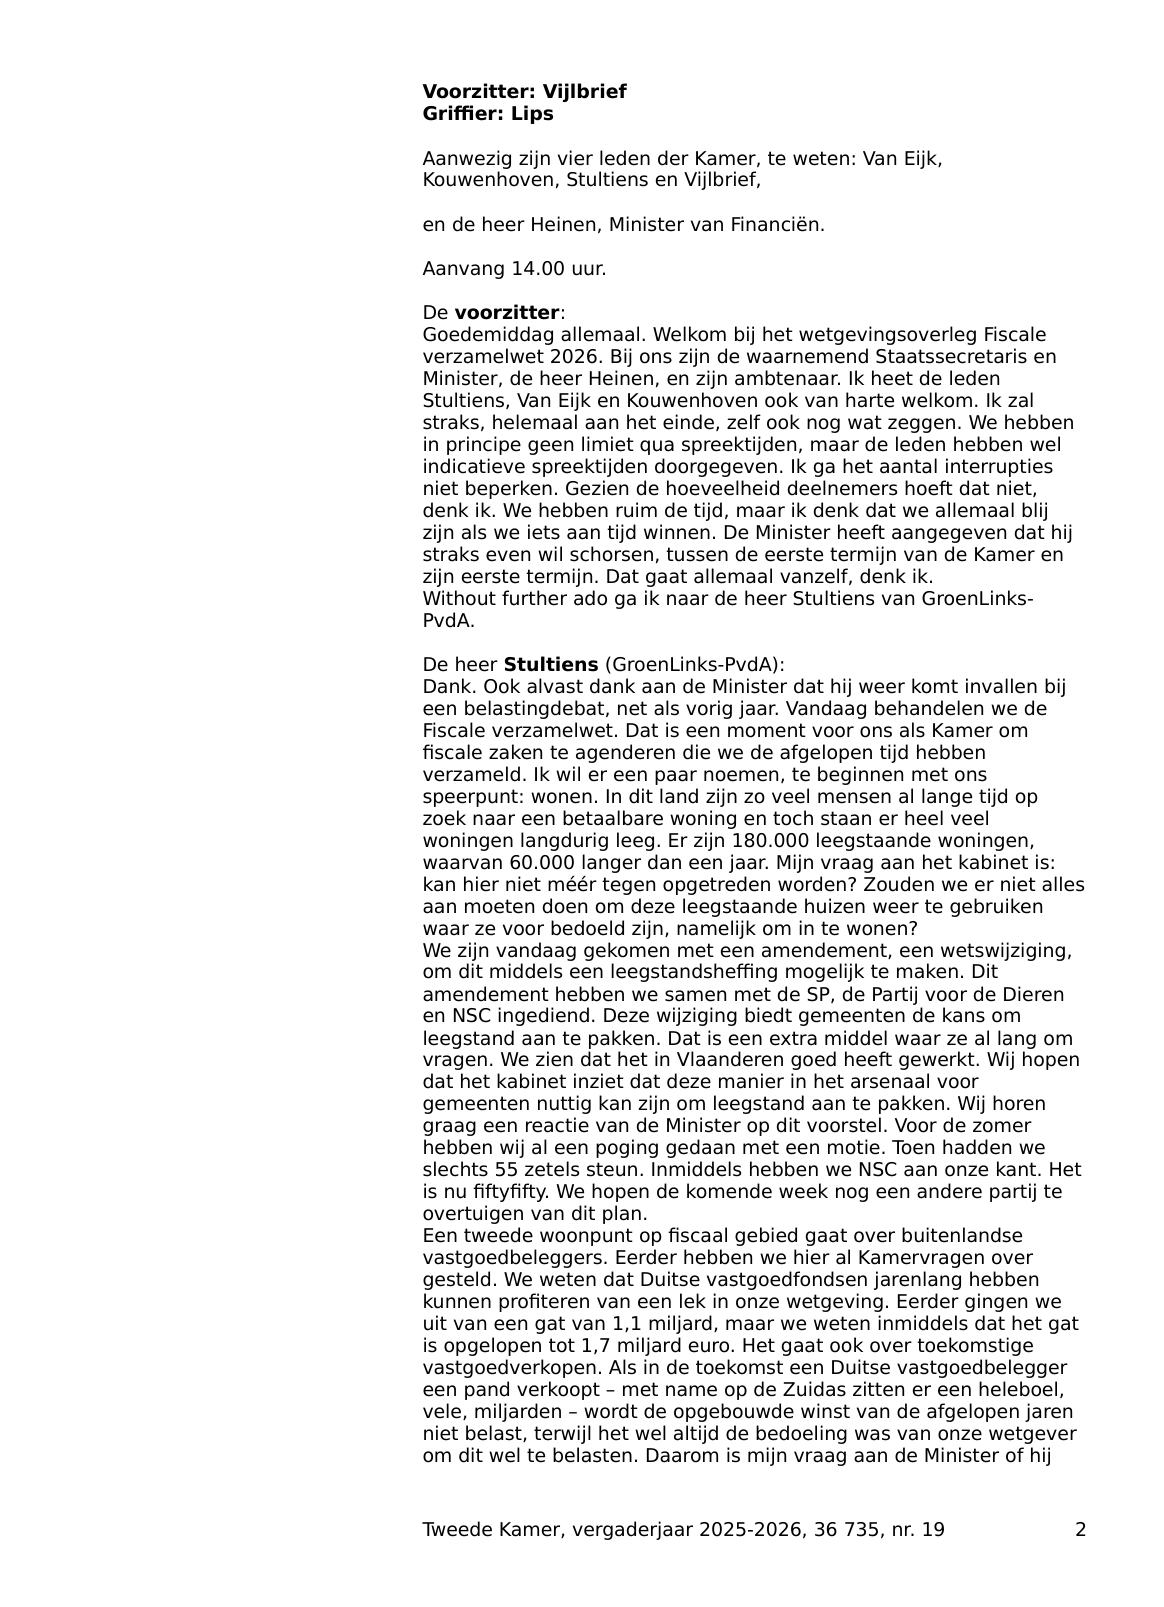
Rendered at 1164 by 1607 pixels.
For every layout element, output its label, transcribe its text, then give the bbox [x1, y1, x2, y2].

text en de heer Heinen, Minister van Financiën. [422, 213, 1087, 236]
text Without further ado ga ik naar de heer Stultiens van GroenLinks-PvdA. [422, 588, 1087, 632]
text Griffier: Lips [422, 103, 1087, 125]
text We zijn vandaag gekomen met een amendement, een wetswijziging, om dit middels een leegstandsheffing mogelijk te maken. Dit amendement hebben we samen met de SP, de Partij voor de Dieren en NSC ingediend. Deze wijziging biedt gemeenten de kans om leegstand aan te pakken. Dat is een extra middel waar ze al lang om vragen. We zien dat het in Vlaanderen goed heeft gewerkt. Wij hopen dat het kabinet inziet dat deze manier in het arsenaal voor gemeenten nuttig kan zijn om leegstand aan te pakken. Wij horen graag een reactie van de Minister op dit voorstel. Voor de zomer hebben wij al een poging gedaan met een motie. Toen hadden we slechts 55 zetels steun. Inmiddels hebben we NSC aan onze kant. Het is nu fiftyfifty. We hopen de komende week nog een andere partij te overtuigen van dit plan. [422, 939, 1087, 1225]
text De voorzitter: [422, 302, 1087, 324]
text Aanvang 14.00 uur. [422, 258, 1087, 280]
text Goedemiddag allemaal. Welkom bij het wetgevingsoverleg Fiscale verzamelwet 2026. Bij ons zijn de waarnemend Staatssecretaris en Minister, de heer Heinen, en zijn ambtenaar. Ik heet de leden Stultiens, Van Eijk en Kouwenhoven ook van harte welkom. Ik zal straks, helemaal aan het einde, zelf ook nog wat zeggen. We hebben in principe geen limiet qua spreektijden, maar de leden hebben wel indicatieve spreektijden doorgegeven. Ik ga het aantal interrupties niet beperken. Gezien de hoeveelheid deelnemers hoeft dat niet, denk ik. We hebben ruim de tijd, maar ik denk dat we allemaal blij zijn als we iets aan tijd winnen. De Minister heeft aangegeven dat hij straks even wil schorsen, tussen de eerste termijn van de Kamer en zijn eerste termijn. Dat gaat allemaal vanzelf, denk ik. [422, 324, 1087, 588]
text Voorzitter: Vijlbrief [422, 81, 1087, 103]
text De heer Stultiens (GroenLinks-PvdA): [422, 654, 1087, 676]
text Een tweede woonpunt op fiscaal gebied gaat over buitenlandse vastgoedbeleggers. Eerder hebben we hier al Kamervragen over gesteld. We weten dat Duitse vastgoedfondsen jarenlang hebben kunnen profiteren van een lek in onze wetgeving. Eerder gingen we uit van een gat van 1,1 miljard, maar we weten inmiddels dat het gat is opgelopen tot 1,7 miljard euro. Het gaat ook over toekomstige vastgoedverkopen. Als in de toekomst een Duitse vastgoedbelegger een pand verkoopt – met name op de Zuidas zitten er een heleboel, vele, miljarden – wordt de opgebouwde winst van de afgelopen jaren niet belast, terwijl het wel altijd de bedoeling was van onze wetgever om dit wel te belasten. Daarom is mijn vraag aan de Minister of hij [422, 1225, 1087, 1467]
text Aanwezig zijn vier leden der Kamer, te weten: Van Eijk, Kouwenhoven, Stultiens en Vijlbrief, [422, 147, 1087, 191]
text Dank. Ook alvast dank aan de Minister dat hij weer komt invallen bij een belastingdebat, net als vorig jaar. Vandaag behandelen we de Fiscale verzamelwet. Dat is een moment voor ons als Kamer om fiscale zaken te agenderen die we de afgelopen tijd hebben verzameld. Ik wil er een paar noemen, te beginnen met ons speerpunt: wonen. In dit land zijn zo veel mensen al lange tijd op zoek naar een betaalbare woning en toch staan er heel veel woningen langdurig leeg. Er zijn 180.000 leegstaande woningen, waarvan 60.000 langer dan een jaar. Mijn vraag aan het kabinet is: kan hier niet méér tegen opgetreden worden? Zouden we er niet alles aan moeten doen om deze leegstaande huizen weer te gebruiken waar ze voor bedoeld zijn, namelijk om in te wonen? [422, 676, 1087, 939]
